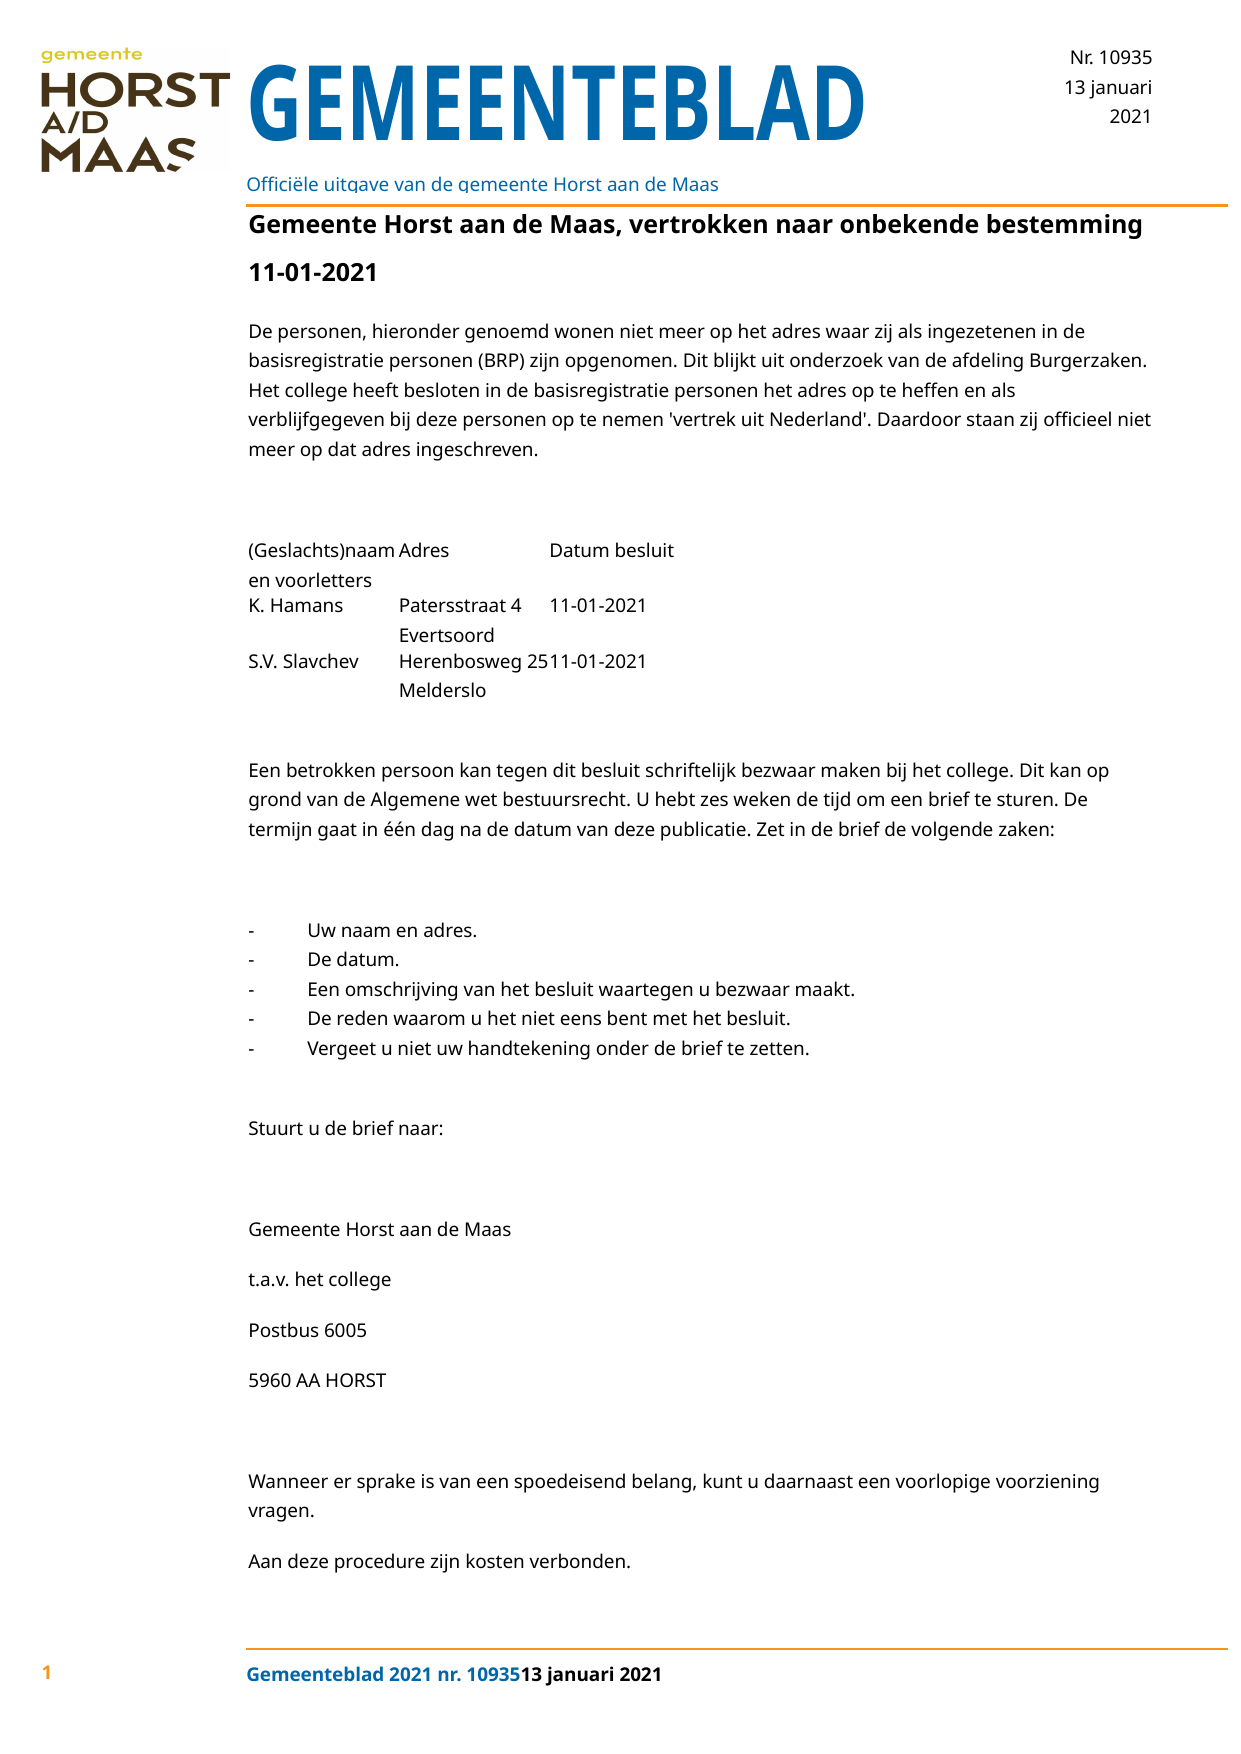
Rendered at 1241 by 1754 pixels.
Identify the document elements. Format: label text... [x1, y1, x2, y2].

table_header Datum besluit [549, 537, 700, 592]
table_cell 11-01-2021 [549, 593, 700, 648]
list Vergeet u niet uw handtekening onder de brief te zetten. [248, 1035, 1152, 1061]
text Wanneer er sprake is van een spoedeisend belang, kunt u daarnaast een voorlopige voorziening vragen. [248, 1468, 1152, 1523]
list De reden waarom u het niet eens bent met het besluit. [248, 1006, 1152, 1031]
list De datum. [248, 946, 1152, 972]
text Aan deze procedure zijn kosten verbonden. [248, 1548, 1152, 1574]
list Uw naam en adres. [248, 917, 1152, 942]
text De personen, hieronder genoemd wonen niet meer op het adres waar zij als ingezetenen in de basisregistratie personen (BRP) zijn opgenomen. Dit blijkt uit onderzoek van de afdeling Burgerzaken. Het college heeft besloten in de basisregistratie personen het adres op te heffen en als verblijfgegeven bij deze personen op te nemen 'vertrek uit Nederland'. Daardoor staan zij officieel niet meer op dat adres ingeschreven. [248, 318, 1152, 462]
list Een omschrijving van het besluit waartegen u bezwaar maakt. [248, 976, 1152, 1002]
text t.a.v. het college [248, 1266, 1152, 1292]
text Stuurt u de brief naar: [248, 1115, 1152, 1141]
table_cell 11-01-2021 [549, 648, 700, 703]
table_header (Geslachts)naam en voorletters [248, 537, 398, 592]
table_cell S.V. Slavchev [248, 648, 398, 703]
text Gemeente Horst aan de Maas [248, 1216, 1152, 1242]
picture [41, 47, 231, 172]
text Postbus 6005 [248, 1317, 1152, 1342]
table_cell Patersstraat 4 Evertsoord [399, 593, 549, 648]
table_cell Herenbosweg 25 Melderslo [399, 648, 549, 703]
table_cell K. Hamans [248, 593, 398, 648]
text Een betrokken persoon kan tegen dit besluit schriftelijk bezwaar maken bij het college. Dit kan op grond van de Algemene wet bestuursrecht. U hebt zes weken de tijd om een brief te sturen. De termijn gaat in één dag na de datum van deze publicatie. Zet in de brief de volgende zaken: [248, 757, 1152, 842]
text Gemeente Horst aan de Maas, vertrokken naar onbekende bestemming 11-01-2021 [248, 207, 1152, 288]
table_header Adres [399, 537, 549, 592]
text 5960 AA HORST [248, 1367, 1152, 1393]
